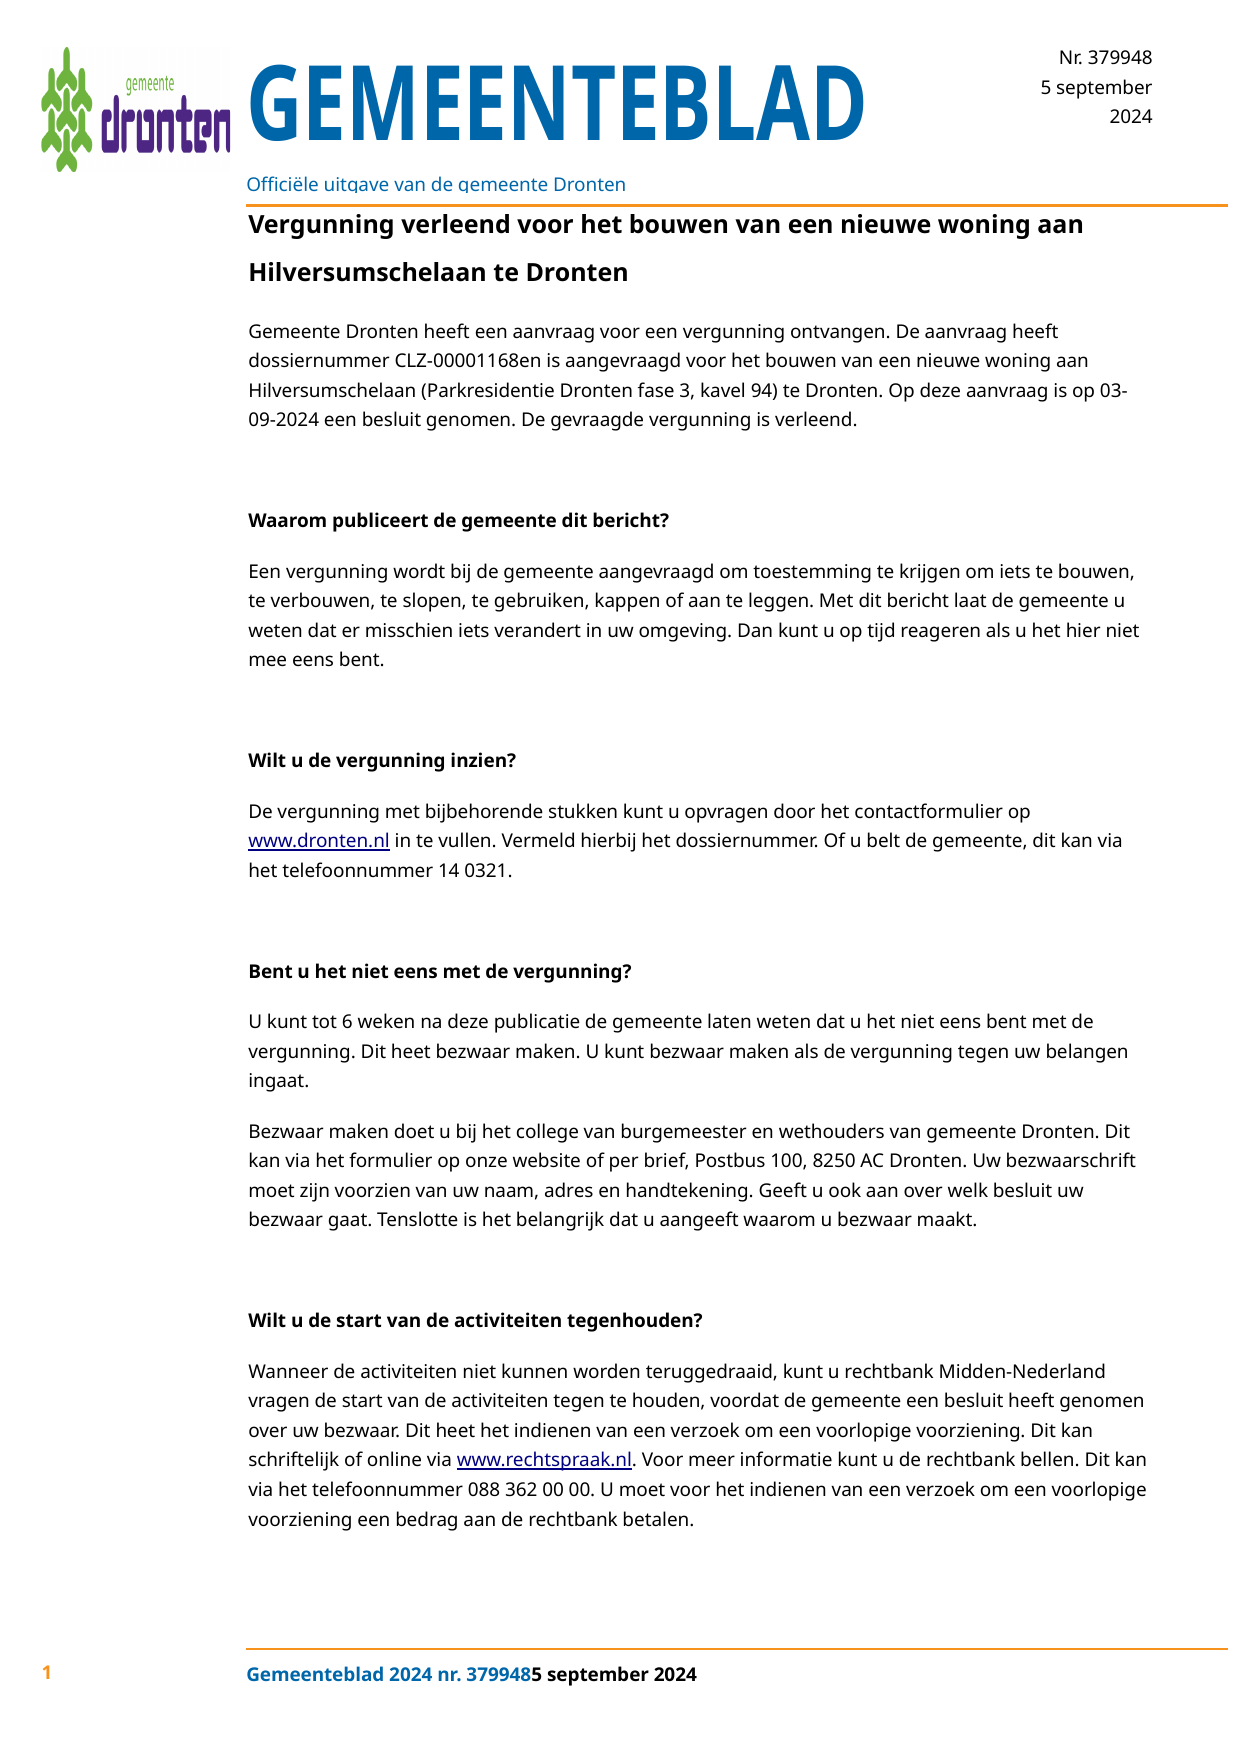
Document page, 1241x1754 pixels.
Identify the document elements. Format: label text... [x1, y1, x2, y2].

text Wanneer de activiteiten niet kunnen worden teruggedraaid, kunt u rechtbank Midden-Nederland vragen de start van de activiteiten tegen te houden, voordat de gemeente een besluit heeft genomen over uw bezwaar. Dit heet het indienen van een verzoek om een voorlopige voorziening. Dit kan schriftelijk of online via www.rechtspraak.nl. Voor meer informatie kunt u de rechtbank bellen. Dit kan via het telefoonnummer 088 362 00 00. U moet voor het indienen van een verzoek om een voorlopige voorziening een bedrag aan de rechtbank betalen. [248, 1358, 1152, 1532]
text Bezwaar maken doet u bij het college van burgemeester en wethouders van gemeente Dronten. Dit kan via het formulier op onze website of per brief, Postbus 100, 8250 AC Dronten. Uw bezwaarschrift moet zijn voorzien van uw naam, adres en handtekening. Geeft u ook aan over welk besluit uw bezwaar gaat. Tenslotte is het belangrijk dat u aangeeft waarom u bezwaar maakt. [248, 1118, 1152, 1232]
text U kunt tot 6 weken na deze publicatie de gemeente laten weten dat u het niet eens bent met de vergunning. Dit heet bezwaar maken. U kunt bezwaar maken als de vergunning tegen uw belangen ingaat. [248, 1008, 1152, 1093]
text Wilt u de start van de activiteiten tegenhouden? [248, 1307, 1152, 1333]
text Gemeente Dronten heeft een aanvraag voor een vergunning ontvangen. De aanvraag heeft dossiernummer CLZ-00001168en is aangevraagd voor het bouwen van een nieuwe woning aan Hilversumschelaan (Parkresidentie Dronten fase 3, kavel 94) te Dronten. Op deze aanvraag is op 03-09-2024 een besluit genomen. De gevraagde vergunning is verleend. [248, 318, 1152, 432]
text Wilt u de vergunning inzien? [248, 747, 1152, 773]
text Vergunning verleend voor het bouwen van een nieuwe woning aan Hilversumschelaan te Dronten [248, 207, 1152, 288]
text De vergunning met bijbehorende stukken kunt u opvragen door het contactformulier op www.dronten.nl in te vullen. Vermeld hierbij het dossiernummer. Of u belt de gemeente, dit kan via het telefoonnummer 14 0321. [248, 798, 1152, 883]
picture [41, 47, 231, 172]
text Waarom publiceert de gemeente dit bericht? [248, 507, 1152, 533]
text Een vergunning wordt bij de gemeente aangevraagd om toestemming te krijgen om iets te bouwen, te verbouwen, te slopen, te gebruiken, kappen of aan te leggen. Met dit bericht laat de gemeente u weten dat er misschien iets verandert in uw omgeving. Dan kunt u op tijd reageren als u het hier niet mee eens bent. [248, 558, 1152, 672]
text Bent u het niet eens met de vergunning? [248, 958, 1152, 984]
